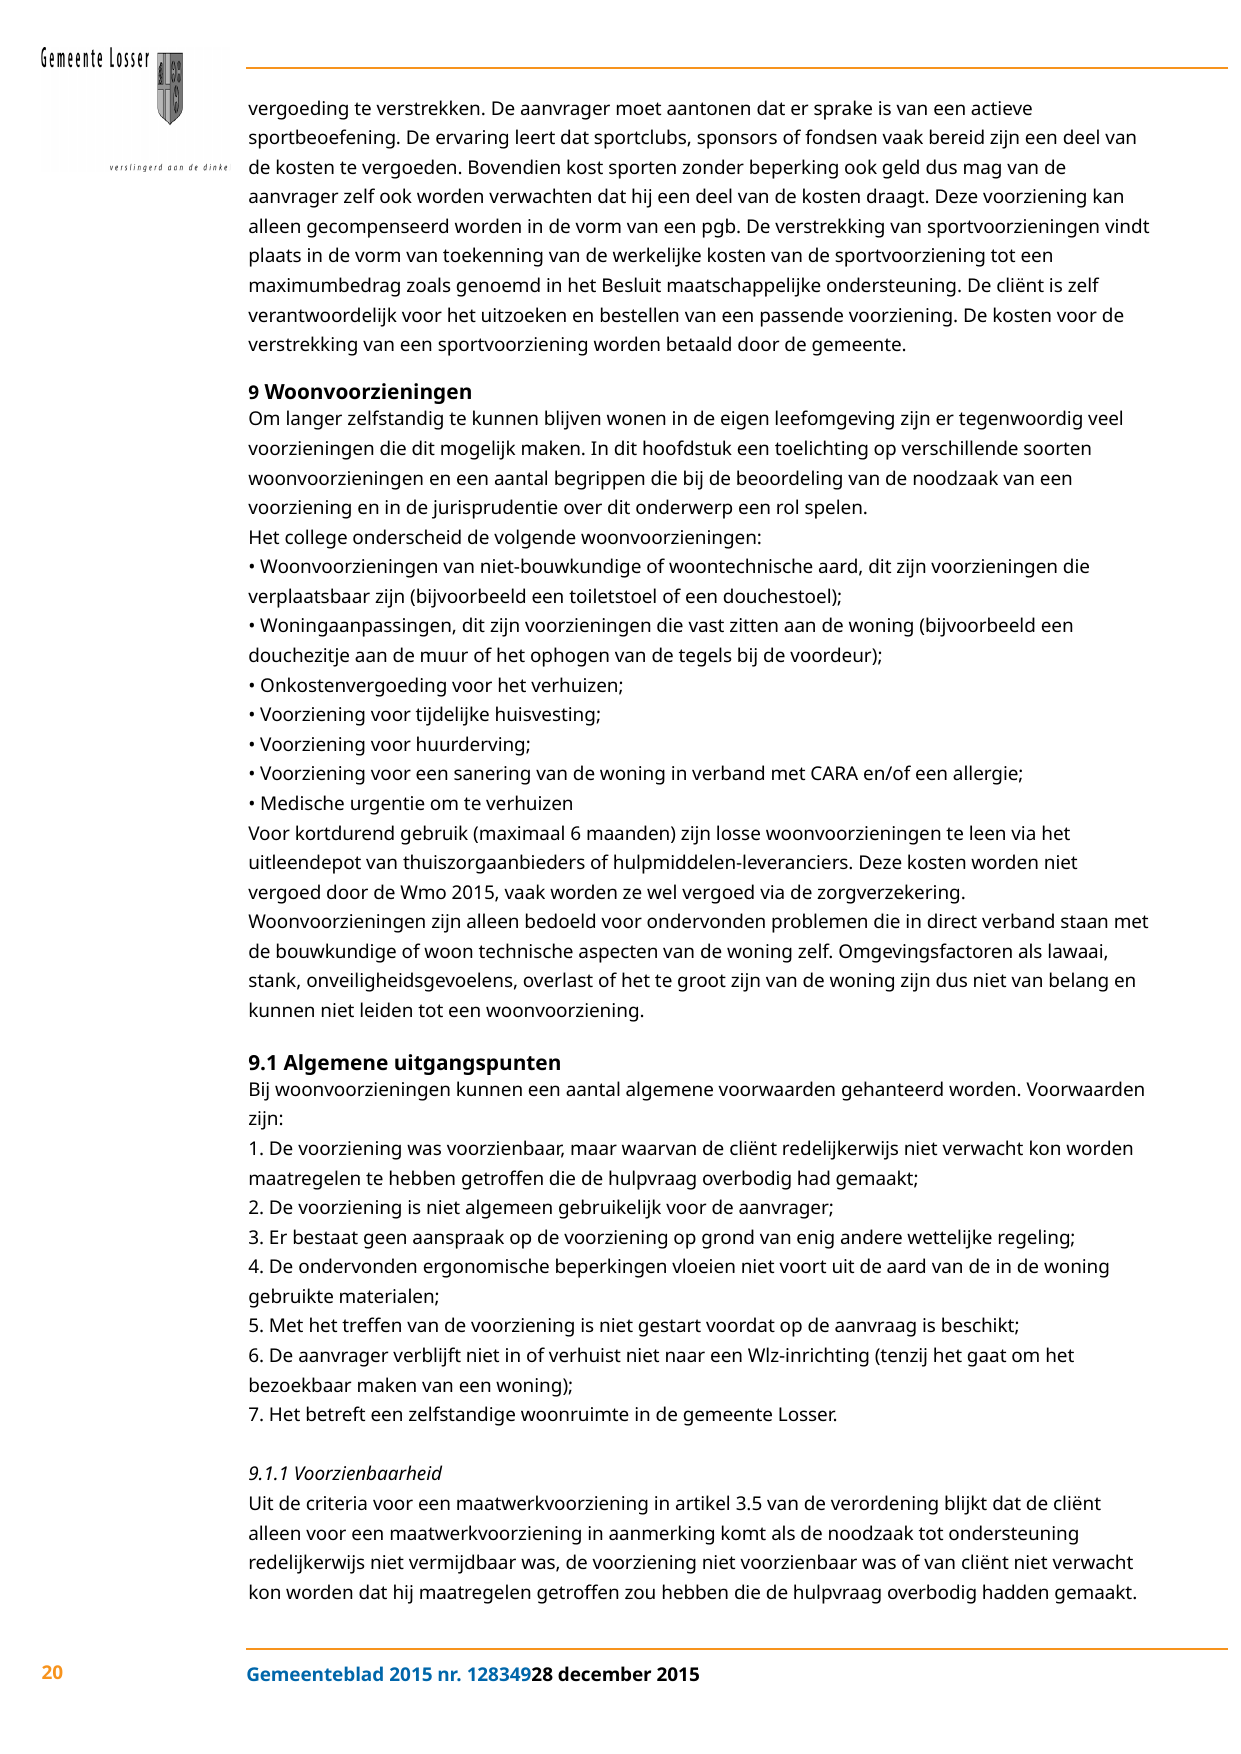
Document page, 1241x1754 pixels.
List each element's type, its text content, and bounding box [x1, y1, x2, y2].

text 6. De aanvrager verblijft niet in of verhuist niet naar een Wlz-inrichting (tenzij het gaat om het bezoekbaar maken van een woning); [248, 1342, 1152, 1398]
text • Voorziening voor huurderving; [248, 731, 1152, 757]
text • Woonvoorzieningen van niet-bouwkundige of woontechnische aard, dit zijn voorzieningen die verplaatsbaar zijn (bijvoorbeeld een toiletstoel of een douchestoel); [248, 553, 1152, 609]
text • Voorziening voor een sanering van de woning in verband met CARA en/of een allergie; [248, 761, 1152, 786]
picture [41, 47, 231, 172]
text 9.1 Algemene uitgangspunten [248, 1048, 1152, 1076]
text Voor kortdurend gebruik (maximaal 6 maanden) zijn losse woonvoorzieningen te leen via het uitleendepot van thuiszorgaanbieders of hulpmiddelen-leveranciers. Deze kosten worden niet vergoed door de Wmo 2015, vaak worden ze wel vergoed via de zorgverzekering. [248, 820, 1152, 904]
text • Voorziening voor tijdelijke huisvesting; [248, 701, 1152, 727]
text Om langer zelfstandig te kunnen blijven wonen in de eigen leefomgeving zijn er tegenwoordig veel voorzieningen die dit mogelijk maken. In dit hoofdstuk een toelichting op verschillende soorten woonvoorzieningen en een aantal begrippen die bij de beoordeling van de noodzaak van een voorziening en in de jurisprudentie over dit onderwerp een rol spelen. [248, 406, 1152, 520]
text • Woningaanpassingen, dit zijn voorzieningen die vast zitten aan de woning (bijvoorbeeld een douchezitje aan de muur of het ophogen van de tegels bij de voordeur); [248, 613, 1152, 668]
text 5. Met het treffen van de voorziening is niet gestart voordat op de aanvraag is beschikt; [248, 1313, 1152, 1338]
text Bij woonvoorzieningen kunnen een aantal algemene voorwaarden gehanteerd worden. Voorwaarden zijn: [248, 1076, 1152, 1131]
text 2. De voorziening is niet algemeen gebruikelijk voor de aanvrager; [248, 1194, 1152, 1220]
text 4. De ondervonden ergonomische beperkingen vloeien niet voort uit de aard van de in de woning gebruikte materialen; [248, 1253, 1152, 1309]
text 1. De voorziening was voorzienbaar, maar waarvan de cliënt redelijkerwijs niet verwacht kon worden maatregelen te hebben getroffen die de hulpvraag overbodig had gemaakt; [248, 1135, 1152, 1191]
text vergoeding te verstrekken. De aanvrager moet aantonen dat er sprake is van een actieve sportbeoefening. De ervaring leert dat sportclubs, sponsors of fondsen vaak bereid zijn een deel van de kosten te vergoeden. Bovendien kost sporten zonder beperking ook geld dus mag van de aanvrager zelf ook worden verwachten dat hij een deel van de kosten draagt. Deze voorziening kan alleen gecompenseerd worden in de vorm van een pgb. De verstrekking van sportvoorzieningen vindt plaats in de vorm van toekenning van de werkelijke kosten van de sportvoorziening tot een maximumbedrag zoals genoemd in het Besluit maatschappelijke ondersteuning. De cliënt is zelf verantwoordelijk voor het uitzoeken en bestellen van een passende voorziening. De kosten voor de verstrekking van een sportvoorziening worden betaald door de gemeente. [248, 95, 1152, 357]
text 9.1.1 Voorzienbaarheid [248, 1461, 1152, 1486]
text • Medische urgentie om te verhuizen [248, 790, 1152, 816]
text Het college onderscheid de volgende woonvoorzieningen: [248, 524, 1152, 549]
text Uit de criteria voor een maatwerkvoorziening in artikel 3.5 van de verordening blijkt dat de cliënt alleen voor een maatwerkvoorziening in aanmerking komt als de noodzaak tot ondersteuning redelijkerwijs niet vermijdbaar was, de voorziening niet voorzienbaar was of van cliënt niet verwacht kon worden dat hij maatregelen getroffen zou hebben die de hulpvraag overbodig hadden gemaakt. [248, 1490, 1152, 1605]
text 3. Er bestaat geen aanspraak op de voorziening op grond van enig andere wettelijke regeling; [248, 1224, 1152, 1250]
text Woonvoorzieningen zijn alleen bedoeld voor ondervonden problemen die in direct verband staan met de bouwkundige of woon technische aspecten van de woning zelf. Omgevingsfactoren als lawaai, stank, onveiligheidsgevoelens, overlast of het te groot zijn van de woning zijn dus niet van belang en kunnen niet leiden tot een woonvoorziening. [248, 908, 1152, 1023]
text • Onkostenvergoeding voor het verhuizen; [248, 672, 1152, 697]
text 7. Het betreft een zelfstandige woonruimte in de gemeente Losser. [248, 1401, 1152, 1427]
text 9 Woonvoorzieningen [248, 377, 1152, 406]
